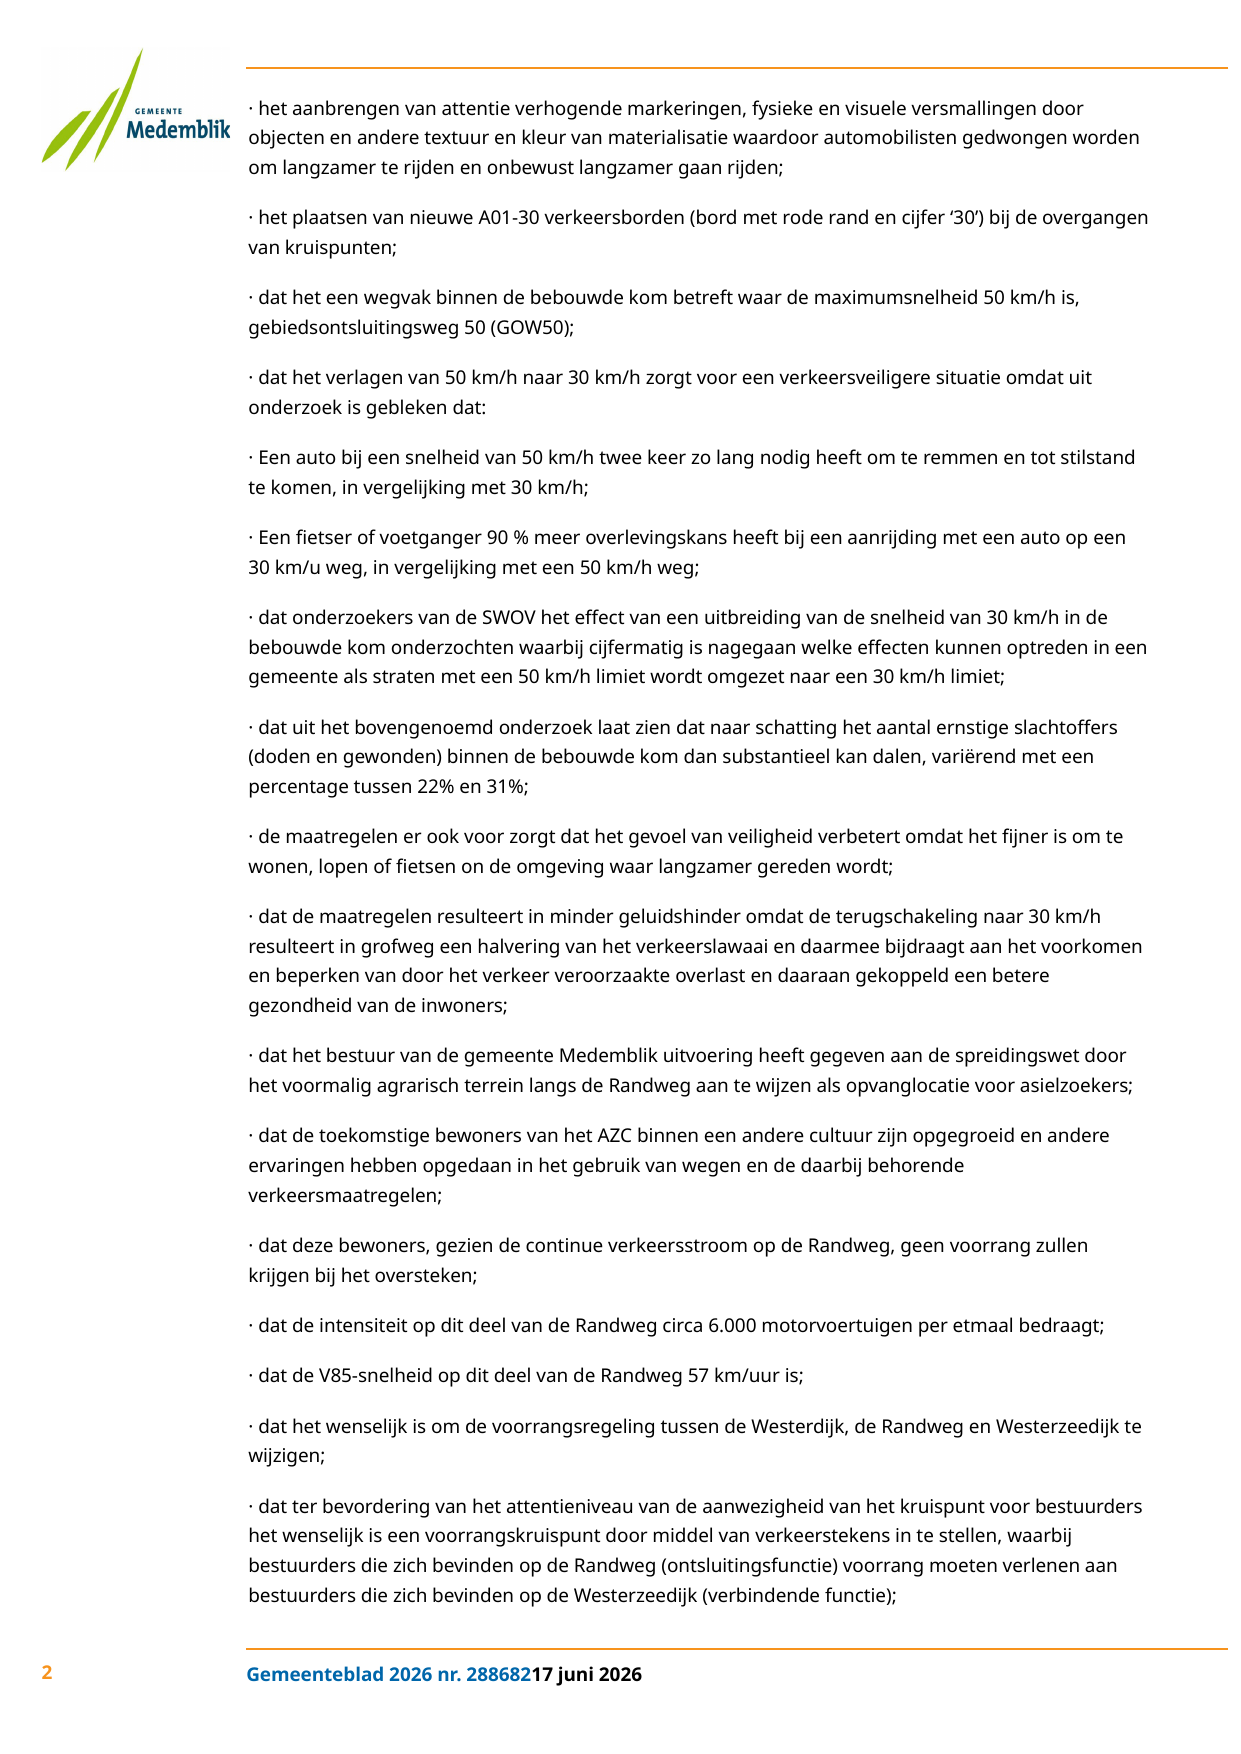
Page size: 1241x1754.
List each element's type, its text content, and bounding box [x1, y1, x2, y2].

text · dat het verlagen van 50 km/h naar 30 km/h zorgt voor een verkeersveiligere situatie omdat uit onderzoek is gebleken dat: [248, 364, 1152, 420]
text · dat de toekomstige bewoners van het AZC binnen een andere cultuur zijn opgegroeid en andere ervaringen hebben opgedaan in het gebruik van wegen en de daarbij behorende verkeersmaatregelen; [248, 1123, 1152, 1208]
text · dat onderzoekers van de SWOV het effect van een uitbreiding van de snelheid van 30 km/h in de bebouwde kom onderzochten waarbij cijfermatig is nagegaan welke effecten kunnen optreden in een gemeente als straten met een 50 km/h limiet wordt omgezet naar een 30 km/h limiet; [248, 604, 1152, 689]
text · dat de maatregelen resulteert in minder geluidshinder omdat de terugschakeling naar 30 km/h resulteert in grofweg een halvering van het verkeerslawaai en daarmee bijdraagt aan het voorkomen en beperken van door het verkeer veroorzaakte overlast en daaraan gekoppeld een betere gezondheid van de inwoners; [248, 903, 1152, 1018]
text · Een fietser of voetganger 90 % meer overlevingskans heeft bij een aanrijding met een auto op een 30 km/u weg, in vergelijking met een 50 km/h weg; [248, 524, 1152, 580]
text · dat de intensiteit op dit deel van de Randweg circa 6.000 motorvoertuigen per etmaal bedraagt; [248, 1312, 1152, 1338]
text · dat het bestuur van de gemeente Medemblik uitvoering heeft gegeven aan de spreidingswet door het voormalig agrarisch terrein langs de Randweg aan te wijzen als opvanglocatie voor asielzoekers; [248, 1043, 1152, 1098]
text · het plaatsen van nieuwe A01-30 verkeersborden (bord met rode rand en cijfer ‘30’) bij de overgangen van kruispunten; [248, 204, 1152, 260]
text · dat deze bewoners, gezien de continue verkeersstroom op de Randweg, geen voorrang zullen krijgen bij het oversteken; [248, 1232, 1152, 1288]
text · dat ter bevordering van het attentieniveau van de aanwezigheid van het kruispunt voor bestuurders het wenselijk is een voorrangskruispunt door middel van verkeerstekens in te stellen, waarbij bestuurders die zich bevinden op de Randweg (ontsluitingsfunctie) voorrang moeten verlenen aan bestuurders die zich bevinden op de Westerzeedijk (verbindende functie); [248, 1493, 1152, 1608]
text · het aanbrengen van attentie verhogende markeringen, fysieke en visuele versmallingen door objecten en andere textuur en kleur van materialisatie waardoor automobilisten gedwongen worden om langzamer te rijden en onbewust langzamer gaan rijden; [248, 95, 1152, 180]
picture [41, 47, 231, 172]
text · dat de V85-snelheid op dit deel van de Randweg 57 km/uur is; [248, 1363, 1152, 1388]
text · de maatregelen er ook voor zorgt dat het gevoel van veiligheid verbetert omdat het fijner is om te wonen, lopen of fietsen on de omgeving waar langzamer gereden wordt; [248, 823, 1152, 879]
text · dat uit het bovengenoemd onderzoek laat zien dat naar schatting het aantal ernstige slachtoffers (doden en gewonden) binnen de bebouwde kom dan substantieel kan dalen, variërend met een percentage tussen 22% en 31%; [248, 714, 1152, 799]
text · dat het wenselijk is om de voorrangsregeling tussen de Westerdijk, de Randweg en Westerzeedijk te wijzigen; [248, 1413, 1152, 1468]
text · Een auto bij een snelheid van 50 km/h twee keer zo lang nodig heeft om te remmen en tot stilstand te komen, in vergelijking met 30 km/h; [248, 444, 1152, 500]
text · dat het een wegvak binnen de bebouwde kom betreft waar de maximumsnelheid 50 km/h is, gebiedsontsluitingsweg 50 (GOW50); [248, 284, 1152, 340]
